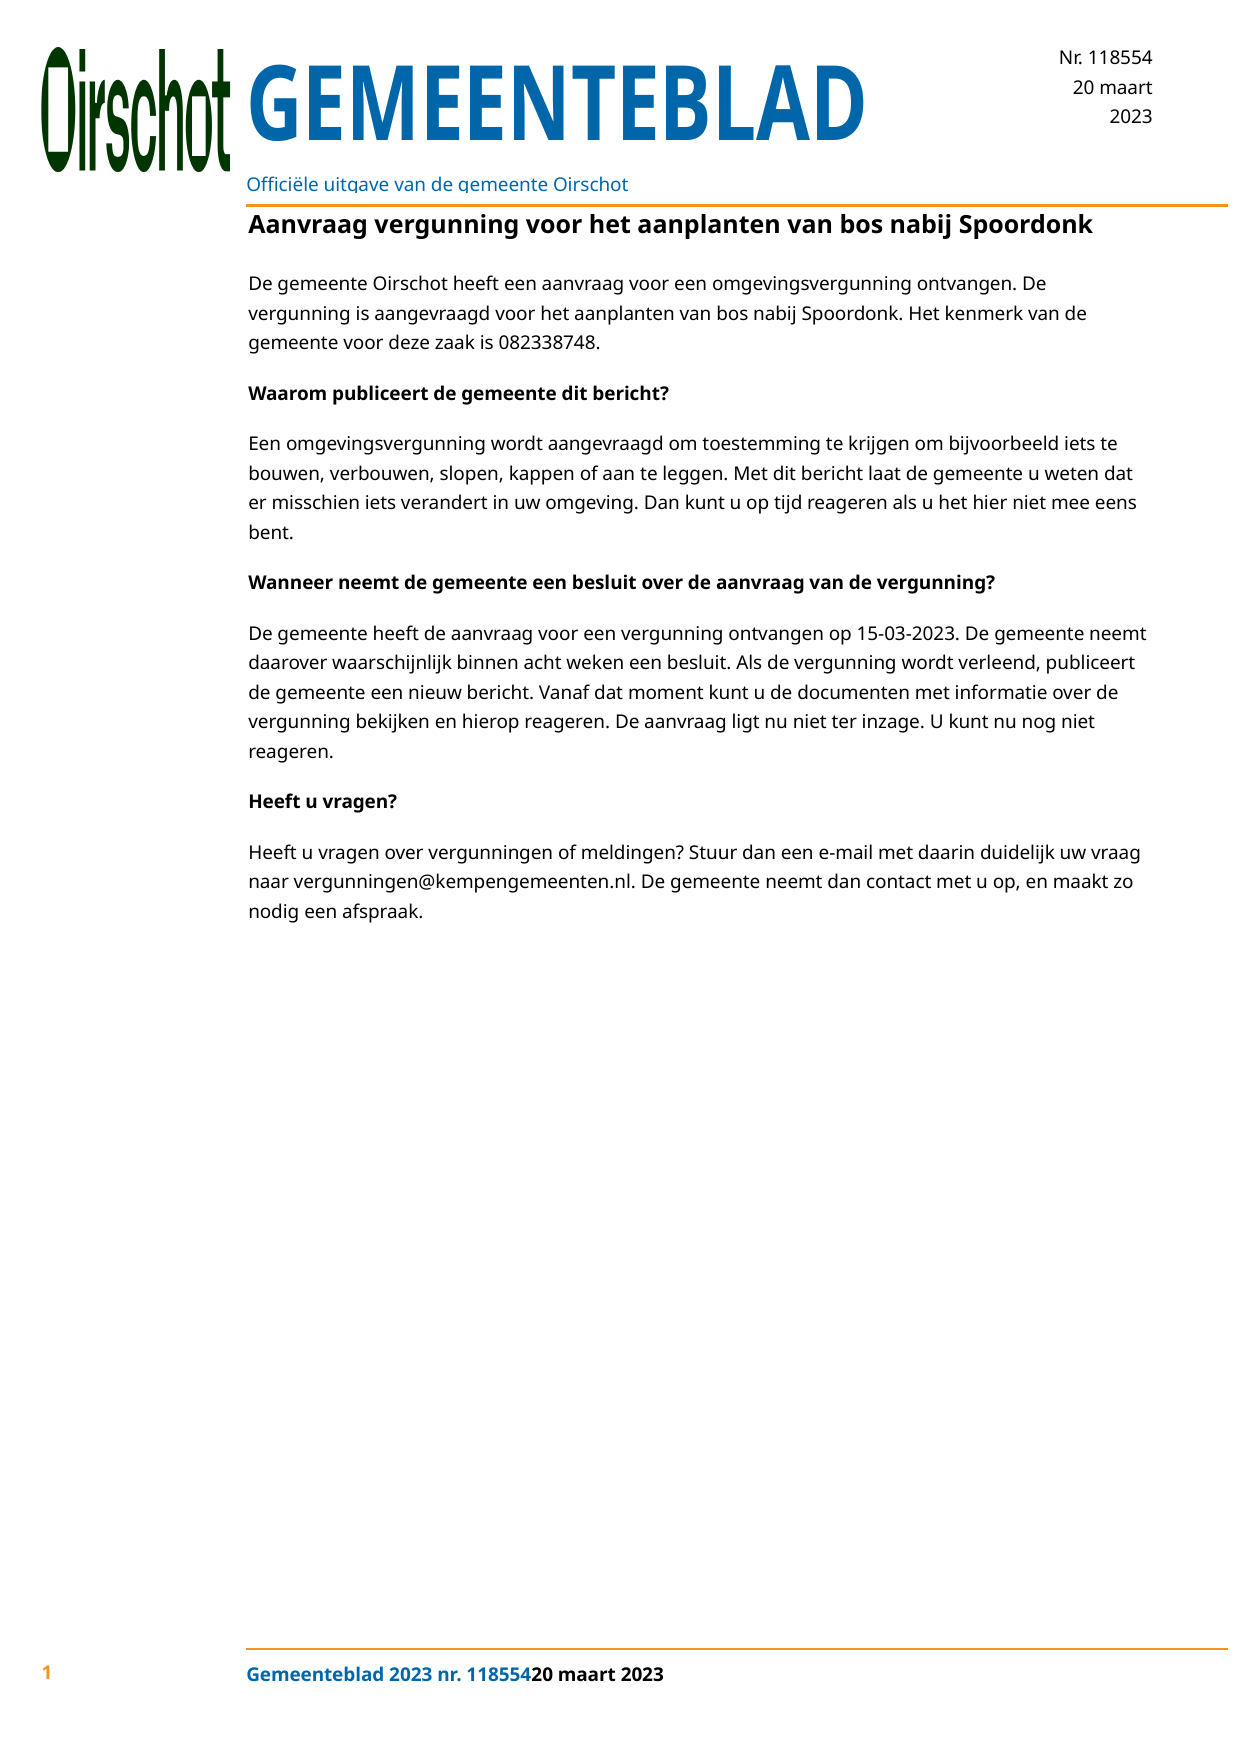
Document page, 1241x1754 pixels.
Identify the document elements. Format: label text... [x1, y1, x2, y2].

text Aanvraag vergunning voor het aanplanten van bos nabij Spoordonk [248, 207, 1152, 241]
text Waarom publiceert de gemeente dit bericht? [248, 380, 1152, 406]
text De gemeente heeft de aanvraag voor een vergunning ontvangen op 15-03-2023. De gemeente neemt daarover waarschijnlijk binnen acht weken een besluit. Als de vergunning wordt verleend, publiceert de gemeente een nieuw bericht. Vanaf dat moment kunt u de documenten met informatie over de vergunning bekijken en hierop reageren. De aanvraag ligt nu niet ter inzage. U kunt nu nog niet reageren. [248, 620, 1152, 764]
picture [41, 47, 231, 172]
text Heeft u vragen? [248, 789, 1152, 814]
text Heeft u vragen over vergunningen of meldingen? Stuur dan een e-mail met daarin duidelijk uw vraag naar vergunningen@kempengemeenten.nl. De gemeente neemt dan contact met u op, en maakt zo nodig een afspraak. [248, 839, 1152, 924]
text Een omgevingsvergunning wordt aangevraagd om toestemming te krijgen om bijvoorbeeld iets te bouwen, verbouwen, slopen, kappen of aan te leggen. Met dit bericht laat de gemeente u weten dat er misschien iets verandert in uw omgeving. Dan kunt u op tijd reageren als u het hier niet mee eens bent. [248, 430, 1152, 545]
text Wanneer neemt de gemeente een besluit over de aanvraag van de vergunning? [248, 569, 1152, 595]
text De gemeente Oirschot heeft een aanvraag voor een omgevingsvergunning ontvangen. De vergunning is aangevraagd voor het aanplanten van bos nabij Spoordonk. Het kenmerk van de gemeente voor deze zaak is 082338748. [248, 270, 1152, 355]
